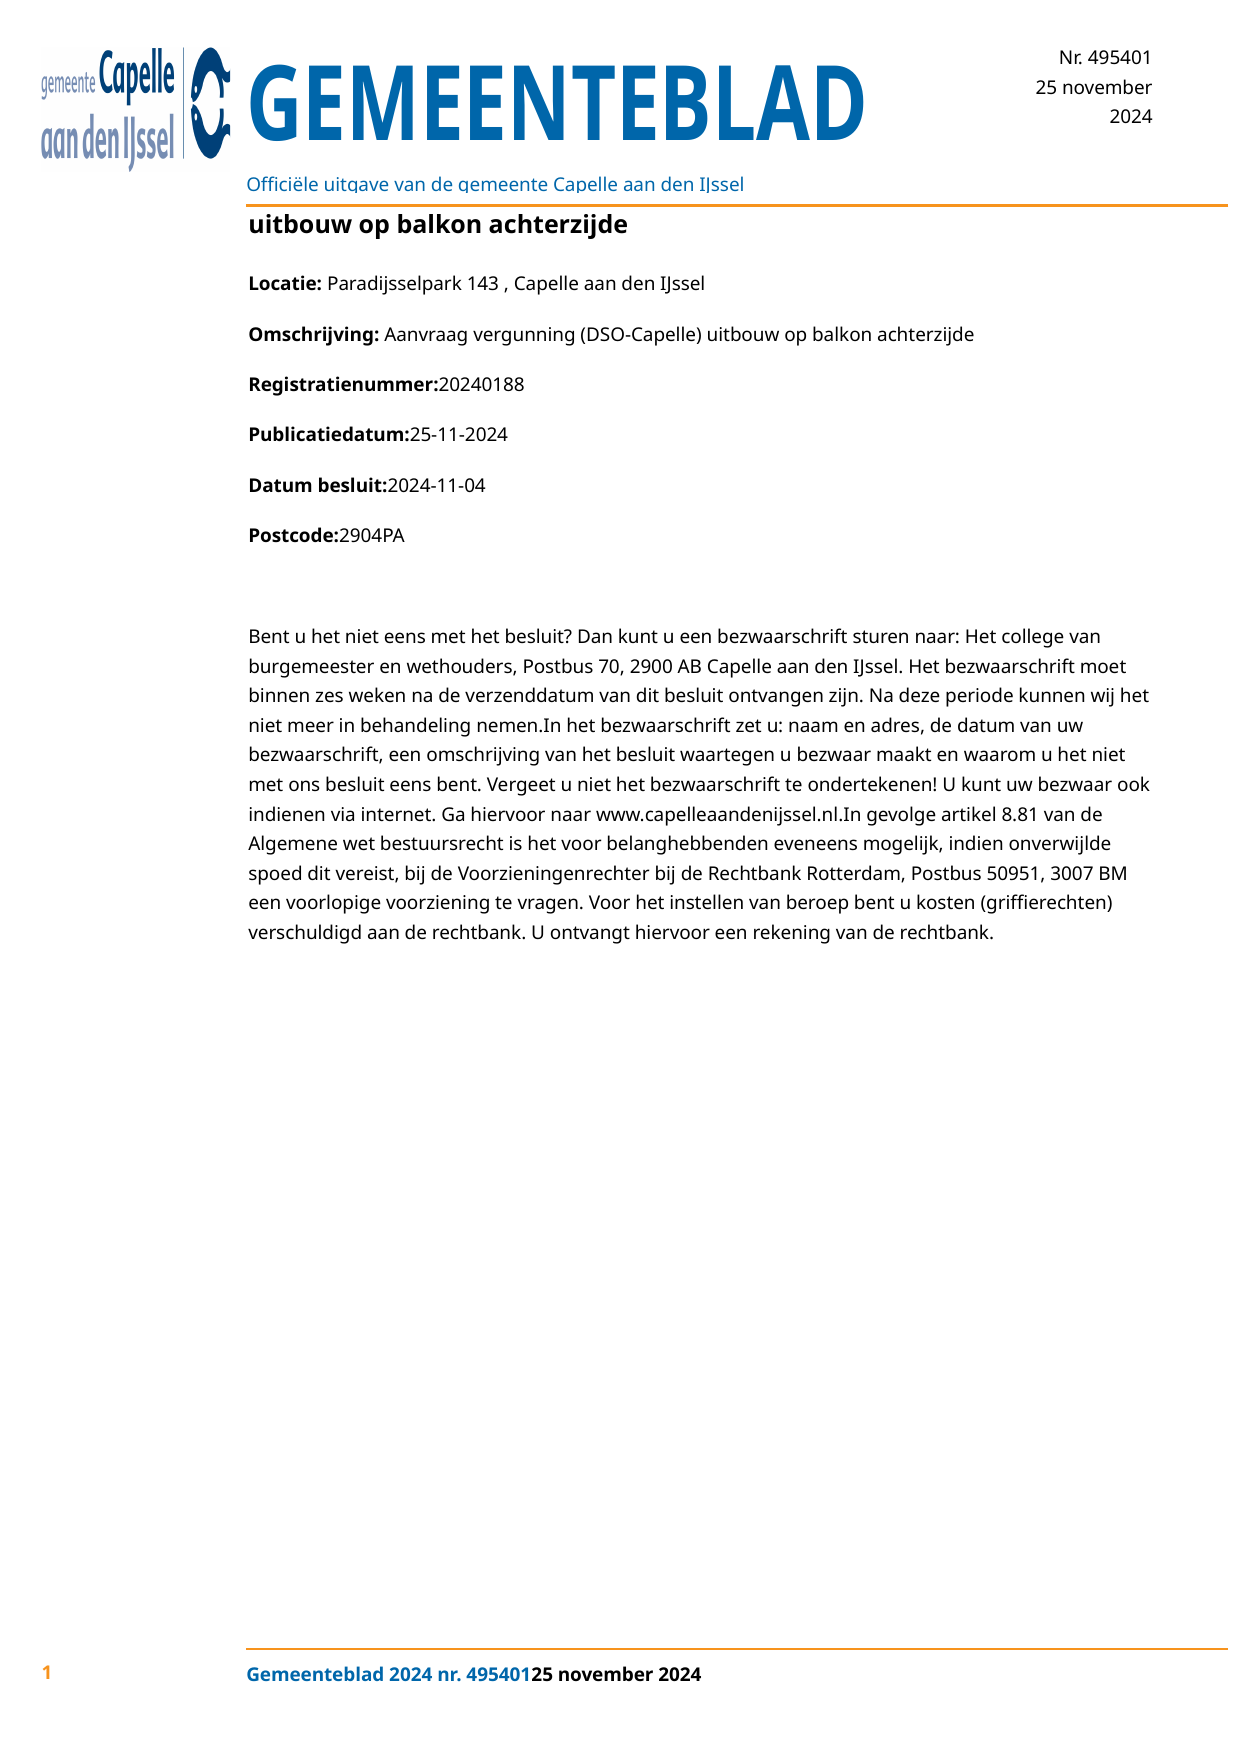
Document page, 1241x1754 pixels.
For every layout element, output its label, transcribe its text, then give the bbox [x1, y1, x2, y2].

text Omschrijving: Aanvraag vergunning (DSO-Capelle) uitbouw op balkon achterzijde [248, 321, 1152, 346]
text Datum besluit:2024-11-04 [248, 472, 1152, 498]
text Registratienummer:20240188 [248, 371, 1152, 397]
picture [41, 47, 231, 172]
text Bent u het niet eens met het besluit? Dan kunt u een bezwaarschrift sturen naar: Het college van burgemeester en wethouders, Postbus 70, 2900 AB Capelle aan den IJssel. Het bezwaarschrift moet binnen zes weken na de verzenddatum van dit besluit ontvangen zijn. Na deze periode kunnen wij het niet meer in behandeling nemen.In het bezwaarschrift zet u: naam en adres, de datum van uw bezwaarschrift, een omschrijving van het besluit waartegen u bezwaar maakt en waarom u het niet met ons besluit eens bent. Vergeet u niet het bezwaarschrift te ondertekenen! U kunt uw bezwaar ook indienen via internet. Ga hiervoor naar www.capelleaandenijssel.nl.In gevolge artikel 8.81 van de Algemene wet bestuursrecht is het voor belanghebbenden eveneens mogelijk, indien onverwijlde spoed dit vereist, bij de Voorzieningenrechter bij de Rechtbank Rotterdam, Postbus 50951, 3007 BM een voorlopige voorziening te vragen. Voor het instellen van beroep bent u kosten (griffierechten) verschuldigd aan de rechtbank. U ontvangt hiervoor een rekening van de rechtbank. [248, 623, 1152, 945]
text Publicatiedatum:25-11-2024 [248, 422, 1152, 447]
text Locatie: Paradijsselpark 143 , Capelle aan den IJssel [248, 270, 1152, 296]
text Postcode:2904PA [248, 522, 1152, 548]
text uitbouw op balkon achterzijde [248, 207, 1152, 241]
